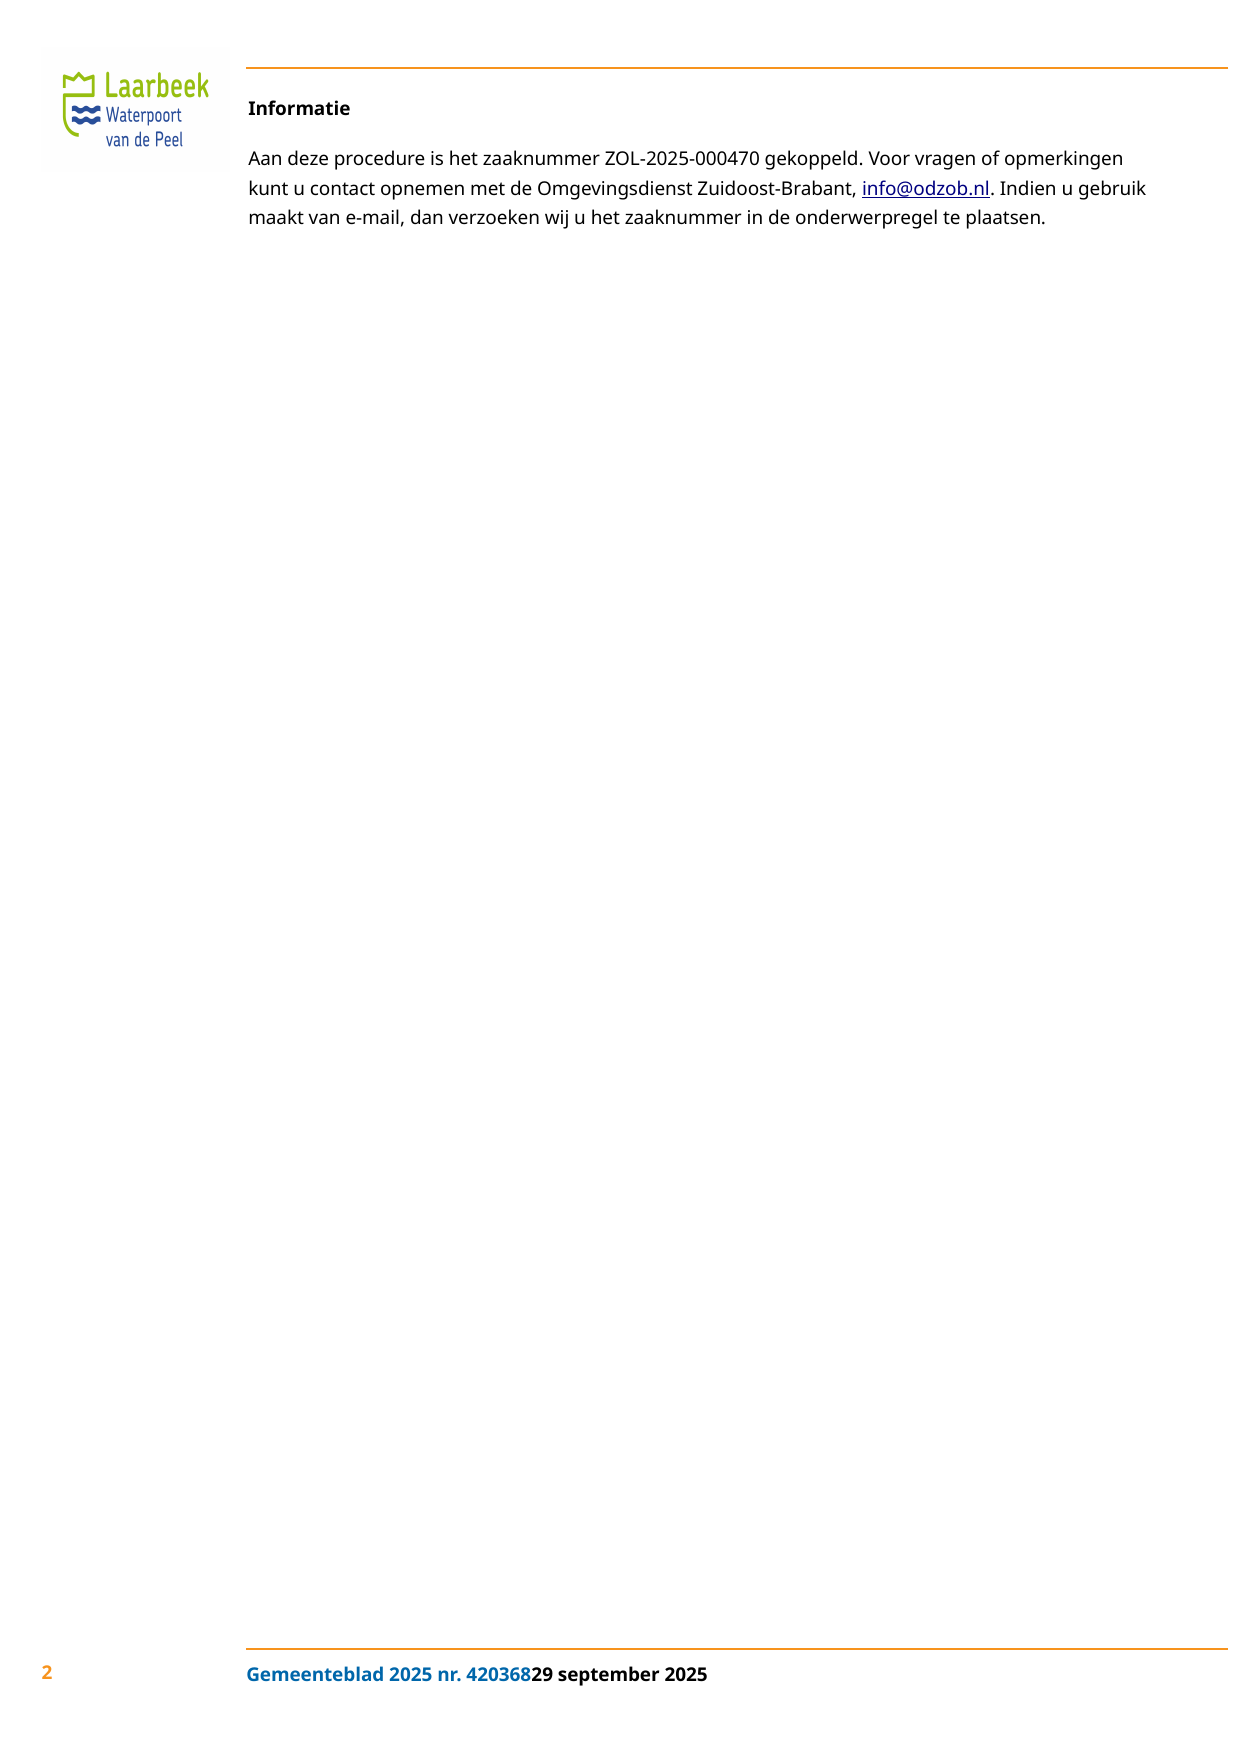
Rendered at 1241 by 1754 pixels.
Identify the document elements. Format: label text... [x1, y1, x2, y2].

text Informatie [248, 95, 1152, 121]
text Aan deze procedure is het zaaknummer ZOL-2025-000470 gekoppeld. Voor vragen of opmerkingen kunt u contact opnemen met de Omgevingsdienst Zuidoost-Brabant, info@odzob.nl. Indien u gebruik maakt van e-mail, dan verzoeken wij u het zaaknummer in de onderwerpregel te plaatsen. [248, 145, 1152, 230]
picture [41, 47, 231, 172]
